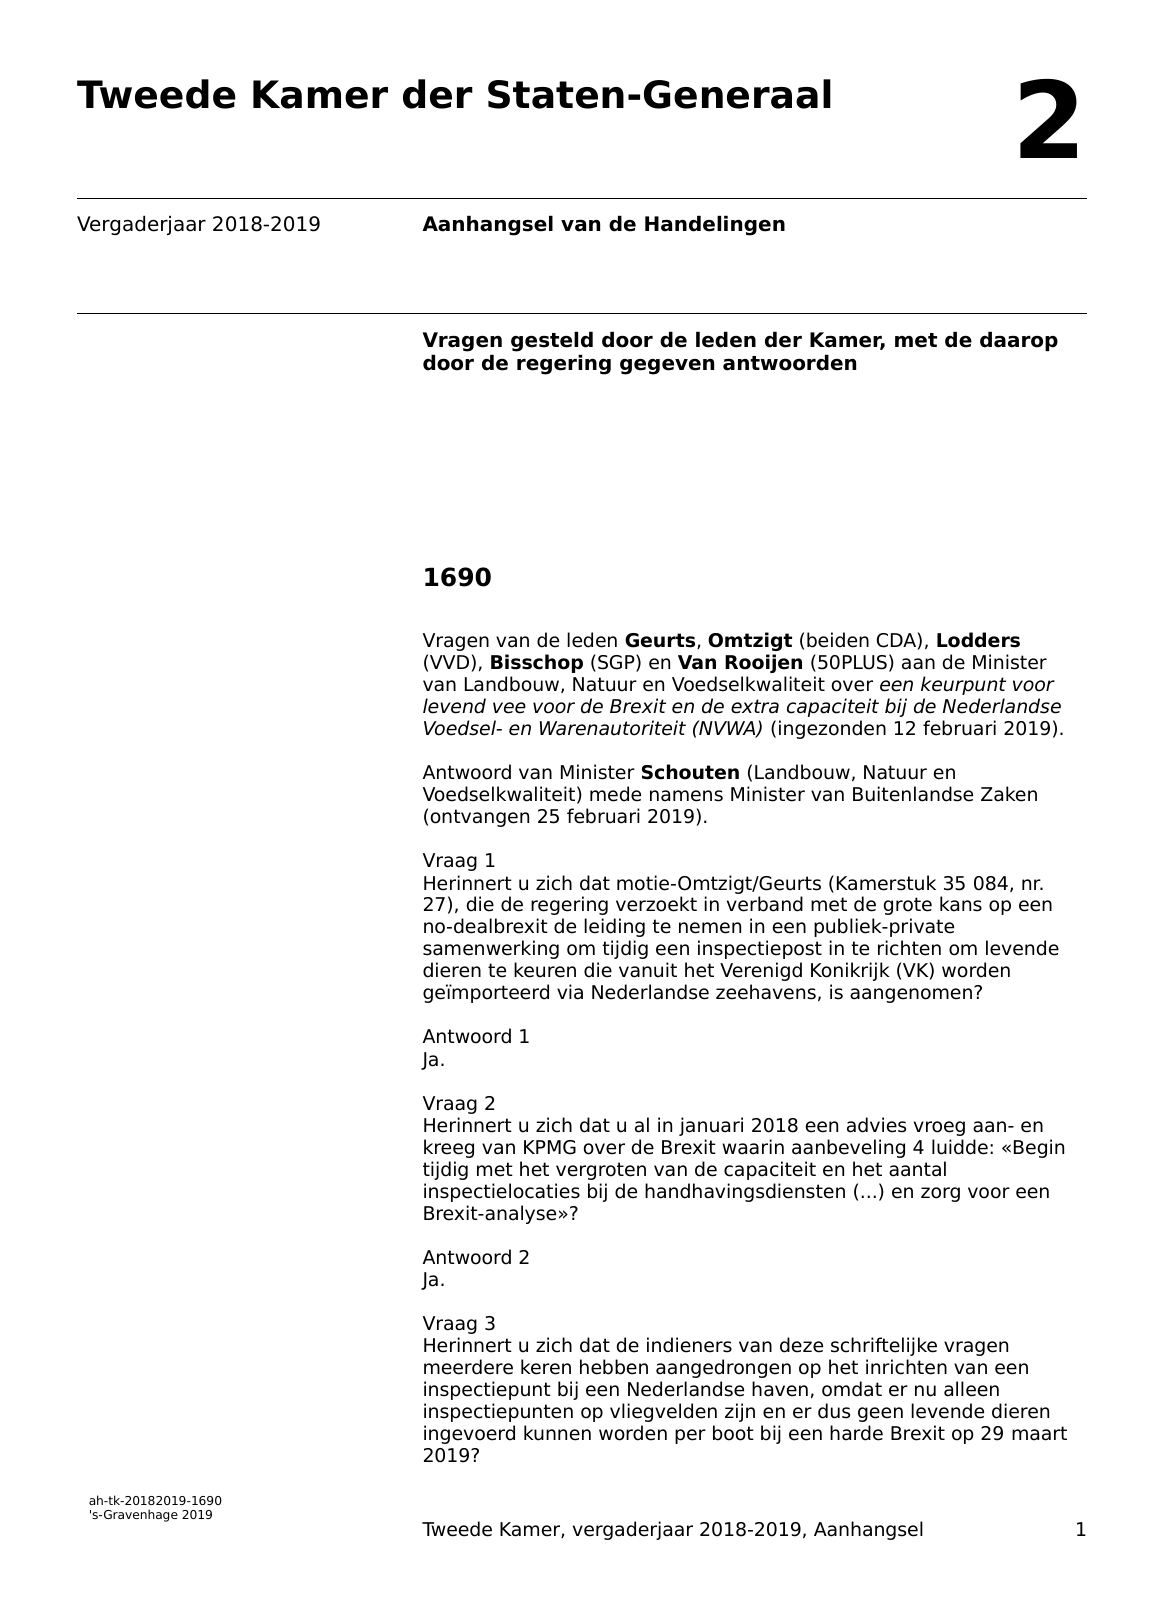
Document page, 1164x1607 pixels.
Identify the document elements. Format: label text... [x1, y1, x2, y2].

table_cell [77, 314, 422, 375]
table_cell Vragen gesteld door de leden der Kamer, met de daarop door de regering gegeven antwoorden [422, 314, 1087, 375]
text Antwoord 2 [422, 1247, 1087, 1269]
text Antwoord van Minister Schouten (Landbouw, Natuur en Voedselkwaliteit) mede namens Minister van Buitenlandse Zaken (ontvangen 25 februari 2019). [422, 762, 1087, 828]
text Antwoord 1 [422, 1026, 1087, 1048]
text Vraag 1 [422, 850, 1087, 872]
text Vraag 3 [422, 1313, 1087, 1335]
table_cell Vergaderjaar 2018-2019 [77, 199, 422, 313]
text Herinnert u zich dat motie-Omtzigt/Geurts (Kamerstuk 35 084, nr. 27), die de regering verzoekt in verband met de grote kans op een no-dealbrexit de leiding te nemen in een publiek-private samenwerking om tijdig een inspectiepost in te richten om levende dieren te keuren die vanuit het Verenigd Konikrijk (VK) worden geïmporteerd via Nederlandse zeehavens, is aangenomen? [422, 872, 1087, 1004]
text Ja. [422, 1048, 1087, 1070]
table_header Tweede Kamer der Staten-Generaal [77, 59, 886, 198]
text 1690 [422, 563, 1087, 592]
text 's-Gravenhage 2019 [88, 1508, 323, 1522]
text Herinnert u zich dat de indieners van deze schriftelijke vragen meerdere keren hebben aangedrongen op het inrichten van een inspectiepunt bij een Nederlandse haven, omdat er nu alleen inspectiepunten op vliegvelden zijn en er dus geen levende dieren ingevoerd kunnen worden per boot bij een harde Brexit op 29 maart 2019? [422, 1335, 1087, 1467]
text ah-tk-20182019-1690 [88, 1494, 323, 1508]
text Herinnert u zich dat u al in januari 2018 een advies vroeg aan- en kreeg van KPMG over de Brexit waarin aanbeveling 4 luidde: «Begin tijdig met het vergroten van de capaciteit en het aantal inspectielocaties bij de handhavingsdiensten (...) en zorg voor een Brexit-analyse»? [422, 1114, 1087, 1224]
text Ja. [422, 1269, 1087, 1291]
table_header 2 [886, 59, 1087, 198]
text Vraag 2 [422, 1093, 1087, 1114]
table_cell Aanhangsel van de Handelingen [422, 199, 1087, 313]
text Vragen van de leden Geurts, Omtzigt (beiden CDA), Lodders (VVD), Bisschop (SGP) en Van Rooijen (50PLUS) aan de Minister van Landbouw, Natuur en Voedselkwaliteit over een keurpunt voor levend vee voor de Brexit en de extra capaciteit bij de Nederlandse Voedsel- en Warenautoriteit (NVWA) (ingezonden 12 februari 2019). [422, 630, 1087, 740]
